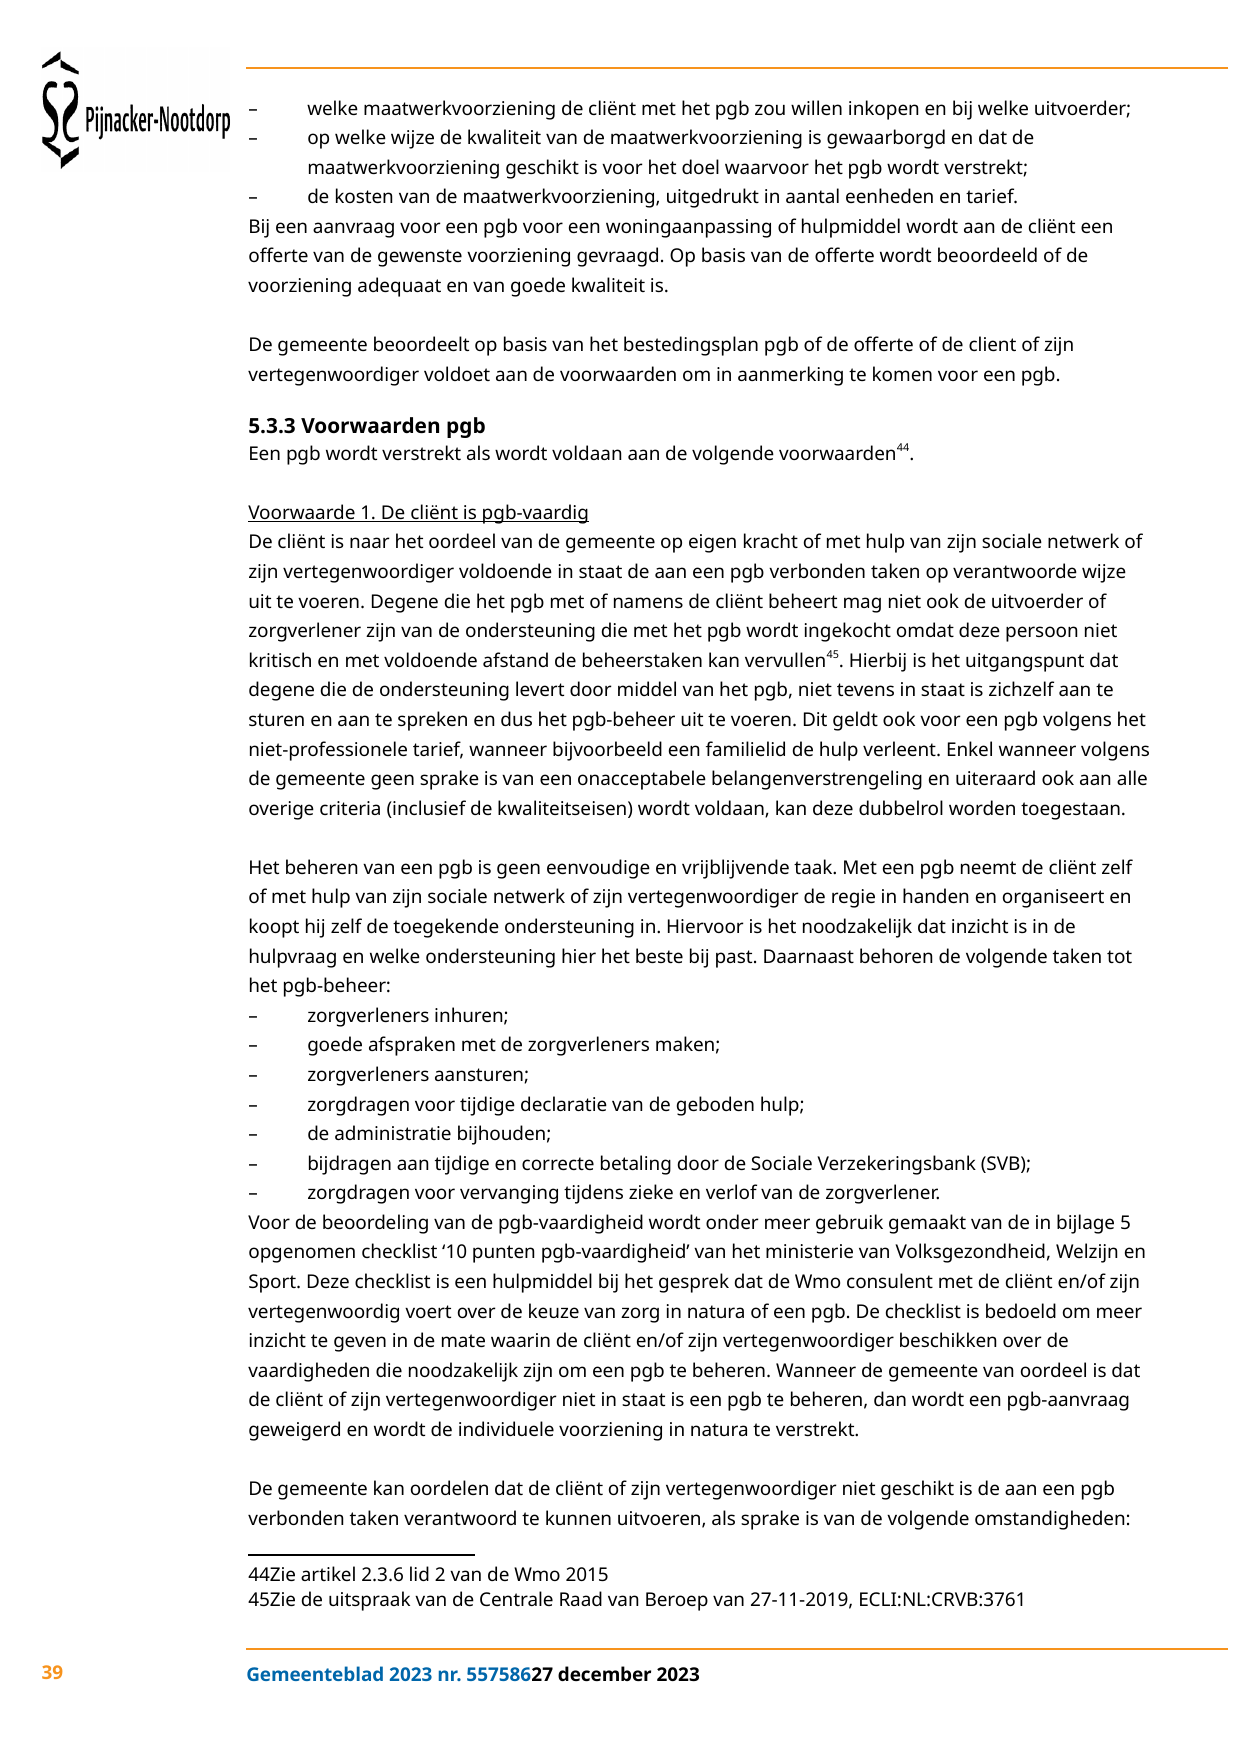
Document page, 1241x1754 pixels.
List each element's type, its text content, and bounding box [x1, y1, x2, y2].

text Een pgb wordt verstrekt als wordt voldaan aan de volgende voorwaarden. [248, 440, 1152, 466]
text Bij een aanvraag voor een pgb voor een woningaanpassing of hulpmiddel wordt aan de cliënt een offerte van de gewenste voorziening gevraagd. Op basis van de offerte wordt beoordeeld of de voorziening adequaat en van goede kwaliteit is. [248, 213, 1152, 298]
list zorgverleners inhuren; [248, 1002, 1152, 1028]
list zorgverleners aansturen; [248, 1061, 1152, 1087]
list welke maatwerkvoorziening de cliënt met het pgb zou willen inkopen en bij welke uitvoerder; [248, 95, 1152, 121]
text Het beheren van een pgb is geen eenvoudige en vrijblijvende taak. Met een pgb neemt de cliënt zelf of met hulp van zijn sociale netwerk of zijn vertegenwoordiger de regie in handen en organiseert en koopt hij zelf de toegekende ondersteuning in. Hiervoor is het noodzakelijk dat inzicht is in de hulpvraag en welke ondersteuning hier het beste bij past. Daarnaast behoren de volgende taken tot het pgb-beheer: [248, 854, 1152, 998]
list de administratie bijhouden; [248, 1120, 1152, 1146]
text Voorwaarde 1. De cliënt is pgb-vaardig [248, 499, 1152, 525]
text Zie de uitspraak van de Centrale Raad van Beroep van 27-11-2019, ECLI:NL:CRVB:3761 [248, 1586, 1152, 1612]
list bijdragen aan tijdige en correcte betaling door de Sociale Verzekeringsbank (SVB); [248, 1150, 1152, 1176]
list de kosten van de maatwerkvoorziening, uitgedrukt in aantal eenheden en tarief. [248, 183, 1152, 209]
list goede afspraken met de zorgverleners maken; [248, 1032, 1152, 1057]
text De cliënt is naar het oordeel van de gemeente op eigen kracht of met hulp van zijn sociale netwerk of zijn vertegenwoordiger voldoende in staat de aan een pgb verbonden taken op verantwoorde wijze uit te voeren. Degene die het pgb met of namens de cliënt beheert mag niet ook de uitvoerder of zorgverlener zijn van de ondersteuning die met het pgb wordt ingekocht omdat deze persoon niet kritisch en met voldoende afstand de beheerstaken kan vervullen. Hierbij is het uitgangspunt dat degene die de ondersteuning levert door middel van het pgb, niet tevens in staat is zichzelf aan te sturen en aan te spreken en dus het pgb-beheer uit te voeren. Dit geldt ook voor een pgb volgens het niet-professionele tarief, wanneer bijvoorbeeld een familielid de hulp verleent. Enkel wanneer volgens de gemeente geen sprake is van een onacceptabele belangenverstrengeling en uiteraard ook aan alle overige criteria (inclusief de kwaliteitseisen) wordt voldaan, kan deze dubbelrol worden toegestaan. [248, 529, 1152, 821]
text De gemeente beoordeelt op basis van het bestedingsplan pgb of de offerte of de client of zijn vertegenwoordiger voldoet aan de voorwaarden om in aanmerking te komen voor een pgb. [248, 331, 1152, 387]
list op welke wijze de kwaliteit van de maatwerkvoorziening is gewaarborgd en dat de maatwerkvoorziening geschikt is voor het doel waarvoor het pgb wordt verstrekt; [248, 124, 1152, 180]
text 5.3.3 Voorwaarden pgb [248, 411, 1152, 440]
text Voor de beoordeling van de pgb-vaardigheid wordt onder meer gebruik gemaakt van de in bijlage 5 opgenomen checklist ‘10 punten pgb-vaardigheid’ van het ministerie van Volksgezondheid, Welzijn en Sport. Deze checklist is een hulpmiddel bij het gesprek dat de Wmo consulent met de cliënt en/of zijn vertegenwoordig voert over de keuze van zorg in natura of een pgb. De checklist is bedoeld om meer inzicht te geven in de mate waarin de cliënt en/of zijn vertegenwoordiger beschikken over de vaardigheden die noodzakelijk zijn om een pgb te beheren. Wanneer de gemeente van oordeel is dat de cliënt of zijn vertegenwoordiger niet in staat is een pgb te beheren, dan wordt een pgb-aanvraag geweigerd en wordt de individuele voorziening in natura te verstrekt. [248, 1209, 1152, 1442]
text Zie artikel 2.3.6 lid 2 van de Wmo 2015 [248, 1561, 1152, 1586]
list zorgdragen voor tijdige declaratie van de geboden hulp; [248, 1091, 1152, 1116]
list zorgdragen voor vervanging tijdens zieke en verlof van de zorgverlener. [248, 1179, 1152, 1205]
picture [41, 47, 231, 172]
text De gemeente kan oordelen dat de cliënt of zijn vertegenwoordiger niet geschikt is de aan een pgb verbonden taken verantwoord te kunnen uitvoeren, als sprake is van de volgende omstandigheden: [248, 1475, 1152, 1531]
